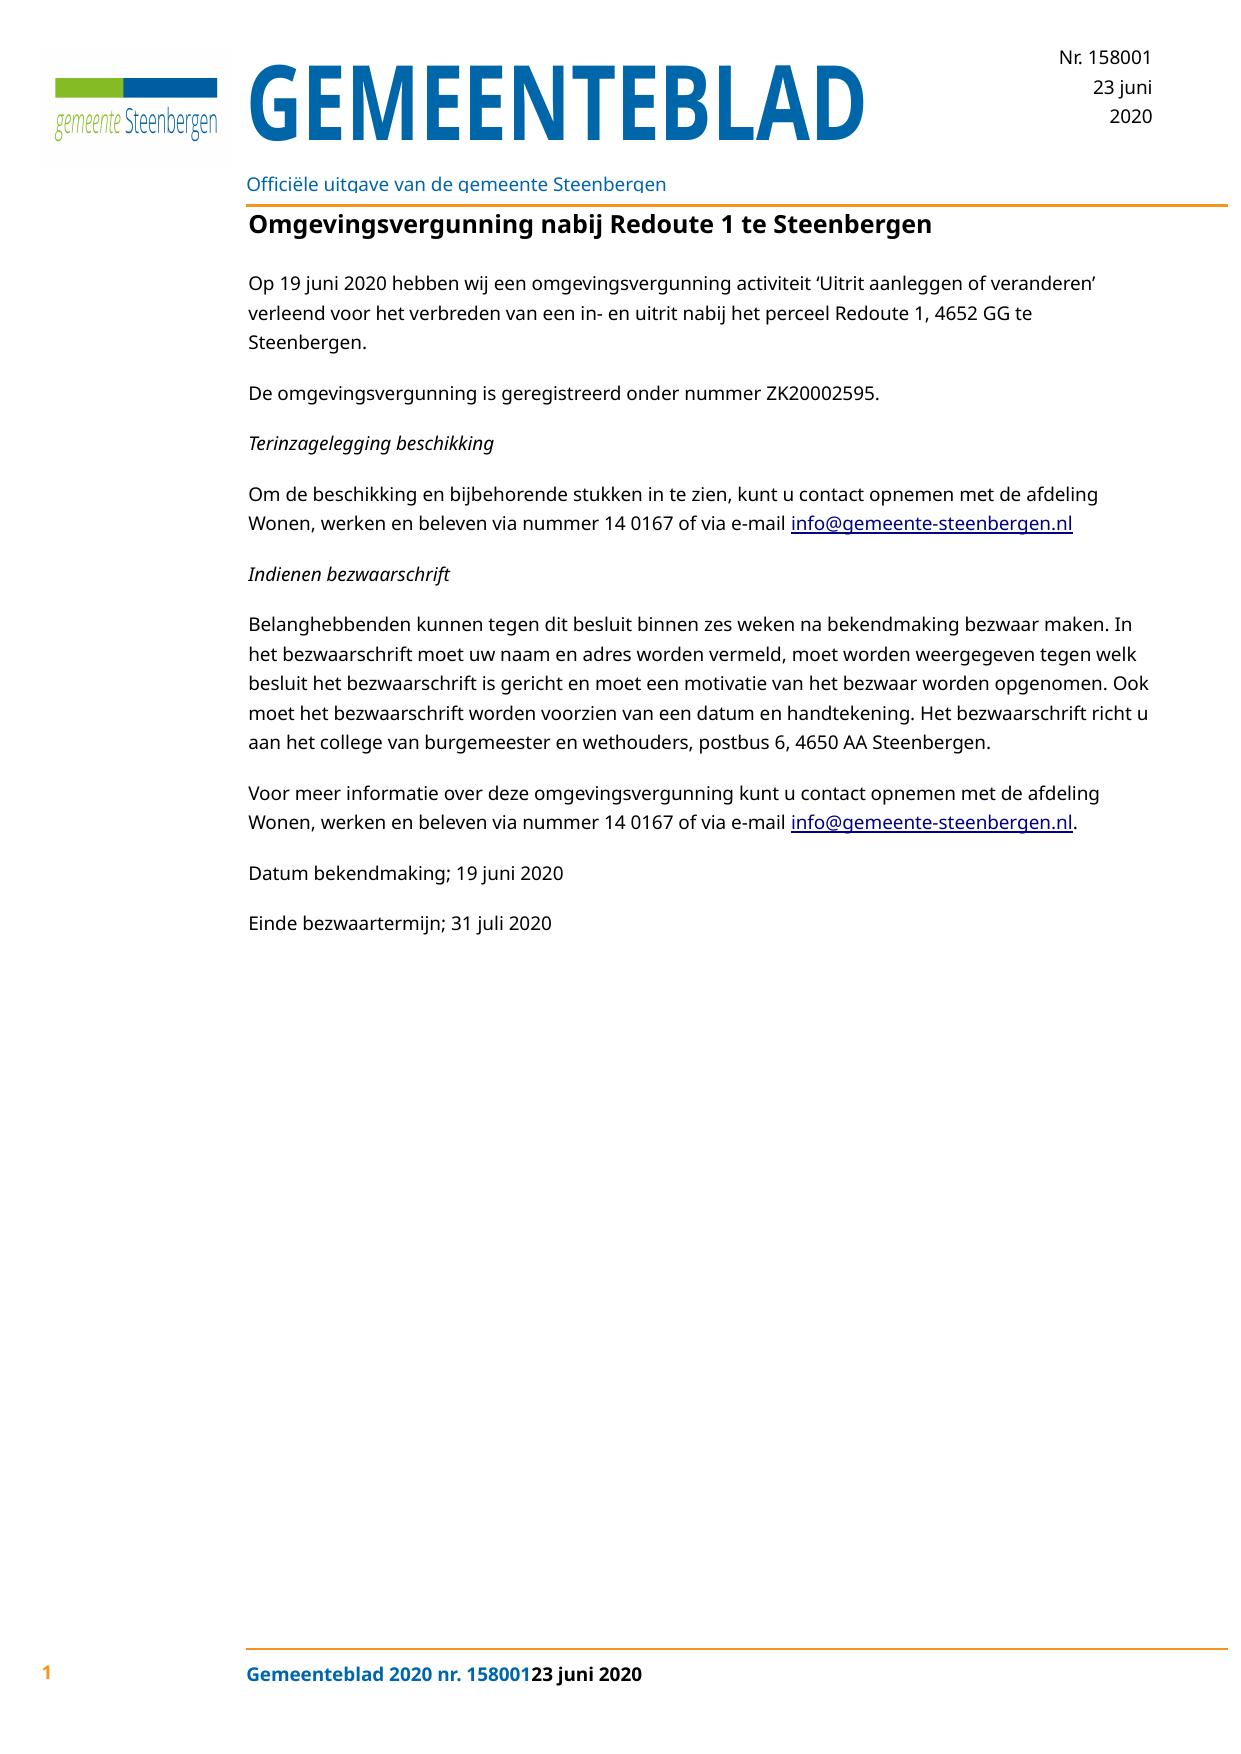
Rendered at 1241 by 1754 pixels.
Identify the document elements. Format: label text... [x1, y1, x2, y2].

picture [41, 47, 231, 172]
text Voor meer informatie over deze omgevingsvergunning kunt u contact opnemen met de afdeling Wonen, werken en beleven via nummer 14 0167 of via e-mail info@gemeente-steenbergen.nl. [248, 780, 1152, 835]
text Omgevingsvergunning nabij Redoute 1 te Steenbergen [248, 207, 1152, 241]
text Datum bekendmaking; 19 juni 2020 [248, 860, 1152, 886]
text Belanghebbenden kunnen tegen dit besluit binnen zes weken na bekendmaking bezwaar maken. In het bezwaarschrift moet uw naam en adres worden vermeld, moet worden weergegeven tegen welk besluit het bezwaarschrift is gericht en moet een motivatie van het bezwaar worden opgenomen. Ook moet het bezwaarschrift worden voorzien van een datum en handtekening. Het bezwaarschrift richt u aan het college van burgemeester en wethouders, postbus 6, 4650 AA Steenbergen. [248, 611, 1152, 755]
text Om de beschikking en bijbehorende stukken in te zien, kunt u contact opnemen met de afdeling Wonen, werken en beleven via nummer 14 0167 of via e-mail info@gemeente-steenbergen.nl [248, 481, 1152, 536]
text Indienen bezwaarschrift [248, 561, 1152, 586]
text Terinzagelegging beschikking [248, 430, 1152, 456]
text De omgevingsvergunning is geregistreerd onder nummer ZK20002595. [248, 380, 1152, 406]
text Einde bezwaartermijn; 31 juli 2020 [248, 910, 1152, 936]
text Op 19 juni 2020 hebben wij een omgevingsvergunning activiteit ‘Uitrit aanleggen of veranderen’ verleend voor het verbreden van een in- en uitrit nabij het perceel Redoute 1, 4652 GG te Steenbergen. [248, 270, 1152, 355]
